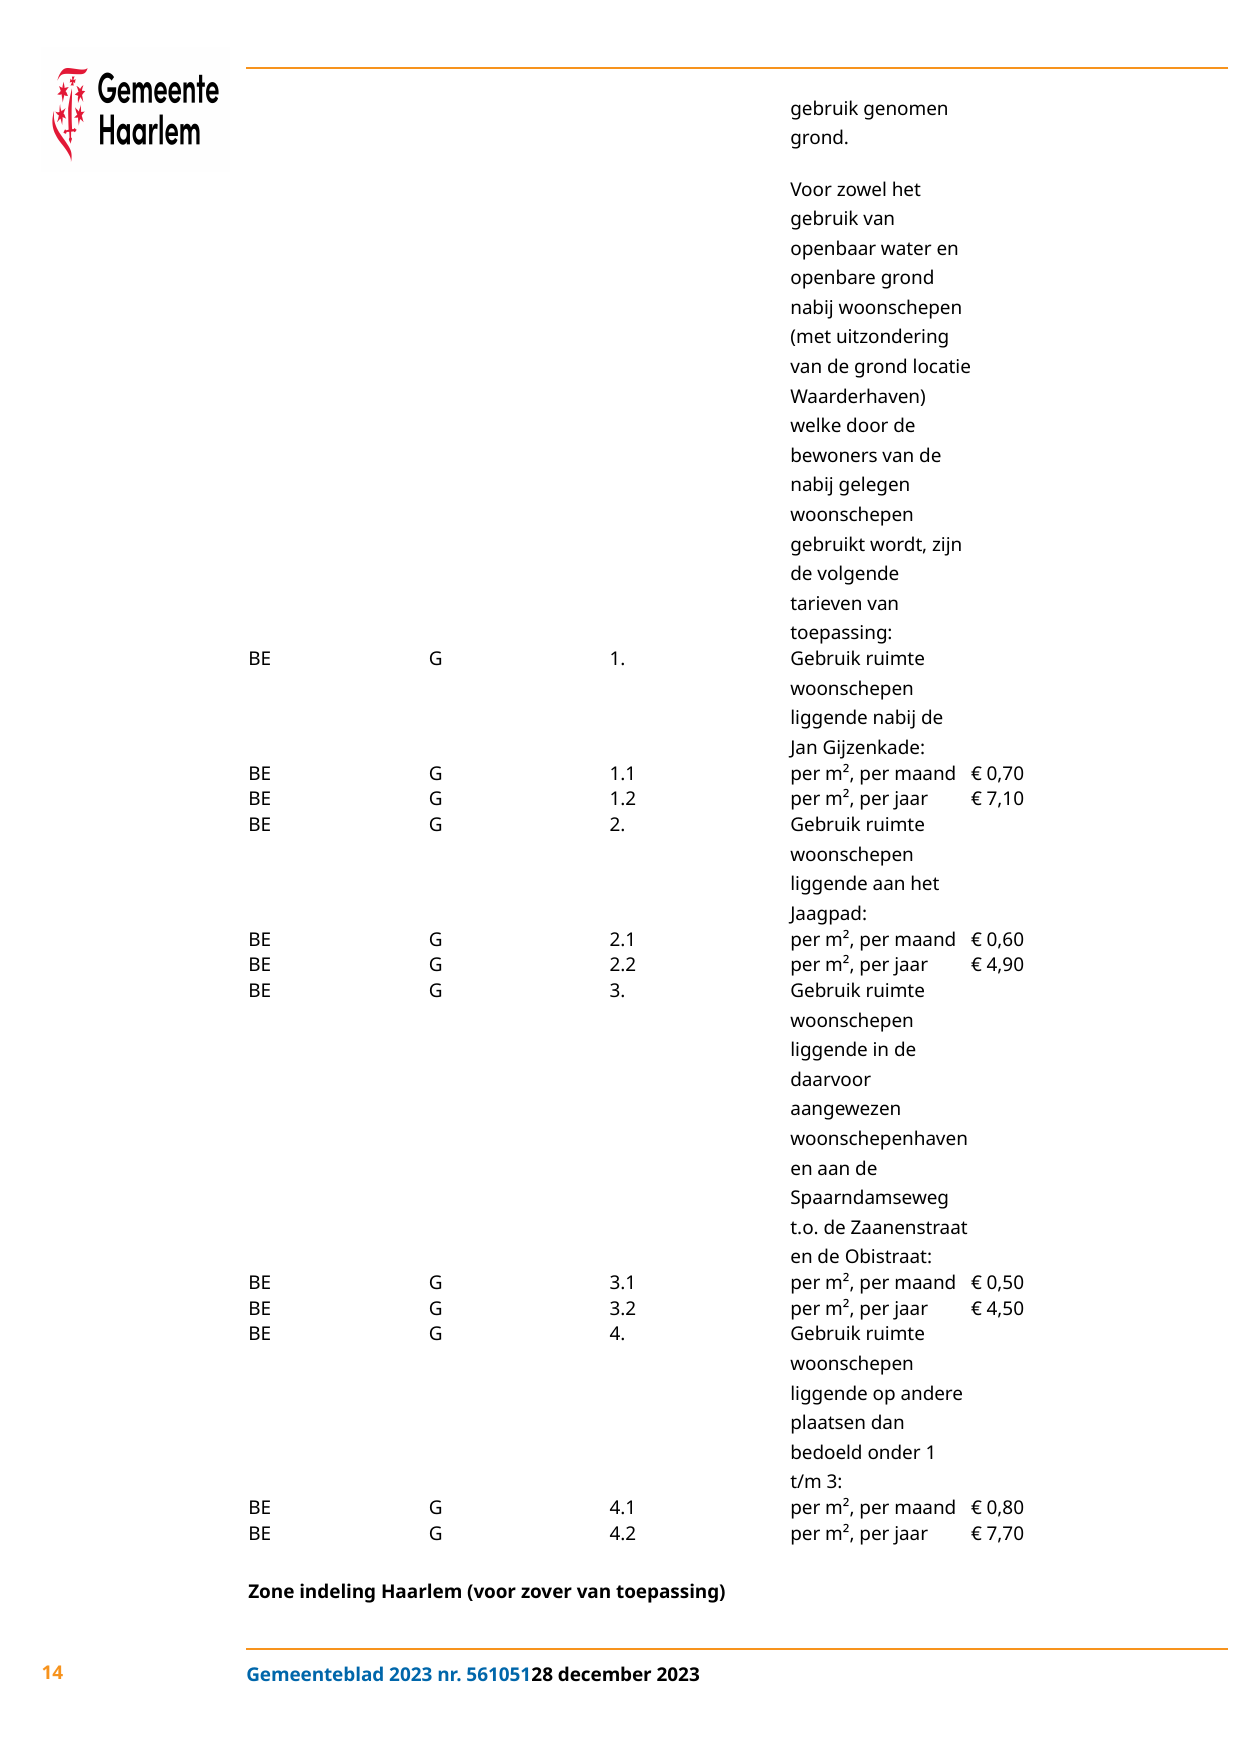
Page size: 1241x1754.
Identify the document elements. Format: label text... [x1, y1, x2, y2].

table_cell Gebruik ruimte woonschepen liggende in de daarvoor aangewezen woonschepenhaven en aan de Spaarndamseweg t.o. de Zaanenstraat en de Obistraat: [790, 977, 971, 1269]
table_cell 4.1 [609, 1494, 790, 1520]
table_cell G [429, 951, 609, 977]
table_cell per m², per maand [790, 1494, 971, 1520]
table_cell [971, 977, 1152, 1269]
table_cell 3.2 [609, 1295, 790, 1321]
table_cell € 7,10 [971, 786, 1152, 811]
table_cell 1.1 [609, 760, 790, 786]
table_cell 4. [609, 1321, 790, 1494]
table_cell G [429, 1269, 609, 1295]
table_cell [971, 95, 1152, 150]
table_cell G [429, 977, 609, 1269]
table_cell € 4,50 [971, 1295, 1152, 1321]
table_cell BE [248, 926, 429, 951]
table_cell € 0,70 [971, 760, 1152, 786]
table_cell BE [248, 951, 429, 977]
table_cell [971, 150, 1152, 176]
table_cell per m², per jaar [790, 786, 971, 811]
table_cell per m², per maand [790, 926, 971, 951]
table_cell gebruik genomen grond. [790, 95, 971, 150]
table_cell € 0,50 [971, 1269, 1152, 1295]
table_cell 4.2 [609, 1520, 790, 1546]
table_cell 1. [609, 645, 790, 760]
table_cell BE [248, 1520, 429, 1546]
table_cell Voor zowel het gebruik van openbaar water en openbare grond nabij woonschepen (met uitzondering van de grond locatie Waarderhaven) welke door de bewoners van de nabij gelegen woonschepen gebruikt wordt, zijn de volgende tarieven van toepassing: [790, 176, 971, 645]
table_cell BE [248, 645, 429, 760]
table_cell [971, 811, 1152, 926]
table_cell [609, 95, 790, 150]
table_cell [248, 150, 429, 176]
table_cell [248, 95, 429, 150]
table_cell BE [248, 786, 429, 811]
table_cell € 0,60 [971, 926, 1152, 951]
table_cell per m², per maand [790, 760, 971, 786]
table_cell [429, 150, 609, 176]
table_cell BE [248, 1321, 429, 1494]
table_cell per m², per jaar [790, 1295, 971, 1321]
table_cell G [429, 1520, 609, 1546]
table_cell [429, 95, 609, 150]
table_cell 3. [609, 977, 790, 1269]
table_cell € 0,80 [971, 1494, 1152, 1520]
table_cell [971, 1321, 1152, 1494]
table_cell G [429, 811, 609, 926]
table_cell G [429, 760, 609, 786]
table_cell Gebruik ruimte woonschepen liggende aan het Jaagpad: [790, 811, 971, 926]
table_cell G [429, 786, 609, 811]
table_cell G [429, 645, 609, 760]
table_cell per m², per jaar [790, 1520, 971, 1546]
table_cell G [429, 1295, 609, 1321]
table_cell BE [248, 1494, 429, 1520]
table_cell [971, 645, 1152, 760]
table_cell [248, 176, 429, 645]
table_cell [790, 150, 971, 176]
table_cell BE [248, 1269, 429, 1295]
table_cell [429, 176, 609, 645]
text Zone indeling Haarlem (voor zover van toepassing) [248, 1578, 1152, 1604]
table_cell [609, 150, 790, 176]
table_cell Gebruik ruimte woonschepen liggende nabij de Jan Gijzenkade: [790, 645, 971, 760]
table_cell G [429, 1494, 609, 1520]
table_cell G [429, 1321, 609, 1494]
table_cell [609, 176, 790, 645]
table_cell G [429, 926, 609, 951]
table_cell Gebruik ruimte woonschepen liggende op andere plaatsen dan bedoeld onder 1 t/m 3: [790, 1321, 971, 1494]
table_cell € 4,90 [971, 951, 1152, 977]
table_cell BE [248, 977, 429, 1269]
table_cell 2.1 [609, 926, 790, 951]
table_cell € 7,70 [971, 1520, 1152, 1546]
table_cell 3.1 [609, 1269, 790, 1295]
table_cell 1.2 [609, 786, 790, 811]
table_cell per m², per maand [790, 1269, 971, 1295]
table_cell 2. [609, 811, 790, 926]
table_cell per m², per jaar [790, 951, 971, 977]
picture [41, 47, 231, 172]
table_cell BE [248, 1295, 429, 1321]
table_cell [971, 176, 1152, 645]
table_cell 2.2 [609, 951, 790, 977]
table_cell BE [248, 760, 429, 786]
table_cell BE [248, 811, 429, 926]
